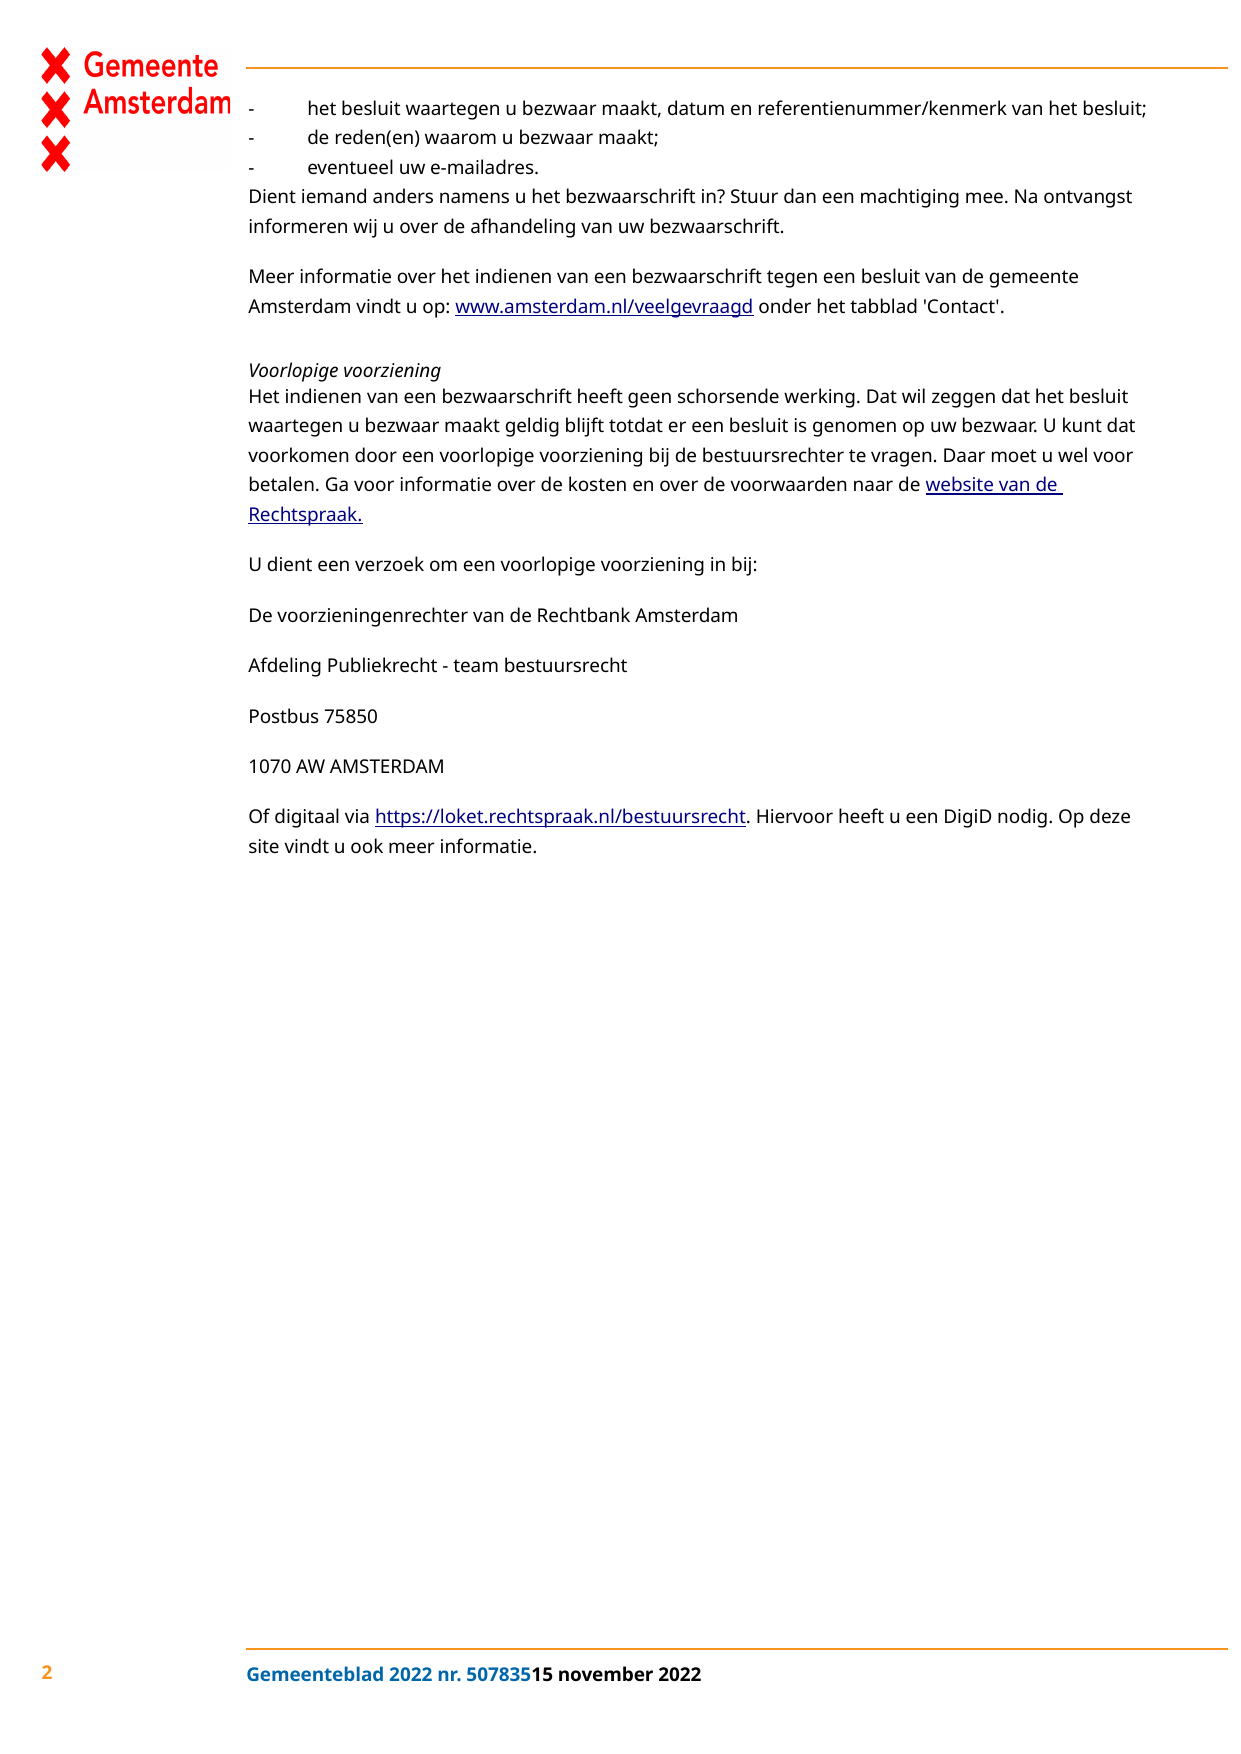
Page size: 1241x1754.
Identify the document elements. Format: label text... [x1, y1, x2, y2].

list de reden(en) waarom u bezwaar maakt; [248, 124, 1152, 150]
text Of digitaal via https://loket.rechtspraak.nl/bestuursrecht. Hiervoor heeft u een DigiD nodig. Op deze site vindt u ook meer informatie. [248, 804, 1152, 859]
text 1070 AW AMSTERDAM [248, 753, 1152, 779]
list eventueel uw e-mailadres. [248, 154, 1152, 180]
list het besluit waartegen u bezwaar maakt, datum en referentienummer/kenmerk van het besluit; [248, 95, 1152, 121]
text Afdeling Publiekrecht - team bestuursrecht [248, 652, 1152, 678]
text Het indienen van een bezwaarschrift heeft geen schorsende werking. Dat wil zeggen dat het besluit waartegen u bezwaar maakt geldig blijft totdat er een besluit is genomen op uw bezwaar. U kunt dat voorkomen door een voorlopige voorziening bij de bestuursrechter te vragen. Daar moet u wel voor betalen. Ga voor informatie over de kosten en over de voorwaarden naar de website van de Rechtspraak. [248, 383, 1152, 527]
text Postbus 75850 [248, 703, 1152, 728]
text De voorzieningenrechter van de Rechtbank Amsterdam [248, 602, 1152, 628]
text Dient iemand anders namens u het bezwaarschrift in? Stuur dan een machtiging mee. Na ontvangst informeren wij u over de afhandeling van uw bezwaarschrift. [248, 183, 1152, 239]
text U dient een verzoek om een voorlopige voorziening in bij: [248, 552, 1152, 577]
text Meer informatie over het indienen van een bezwaarschrift tegen een besluit van de gemeente Amsterdam vindt u op: www.amsterdam.nl/veelgevraagd onder het tabblad 'Contact'. [248, 263, 1152, 319]
picture [41, 47, 231, 172]
text Voorlopige voorziening [248, 357, 1152, 383]
